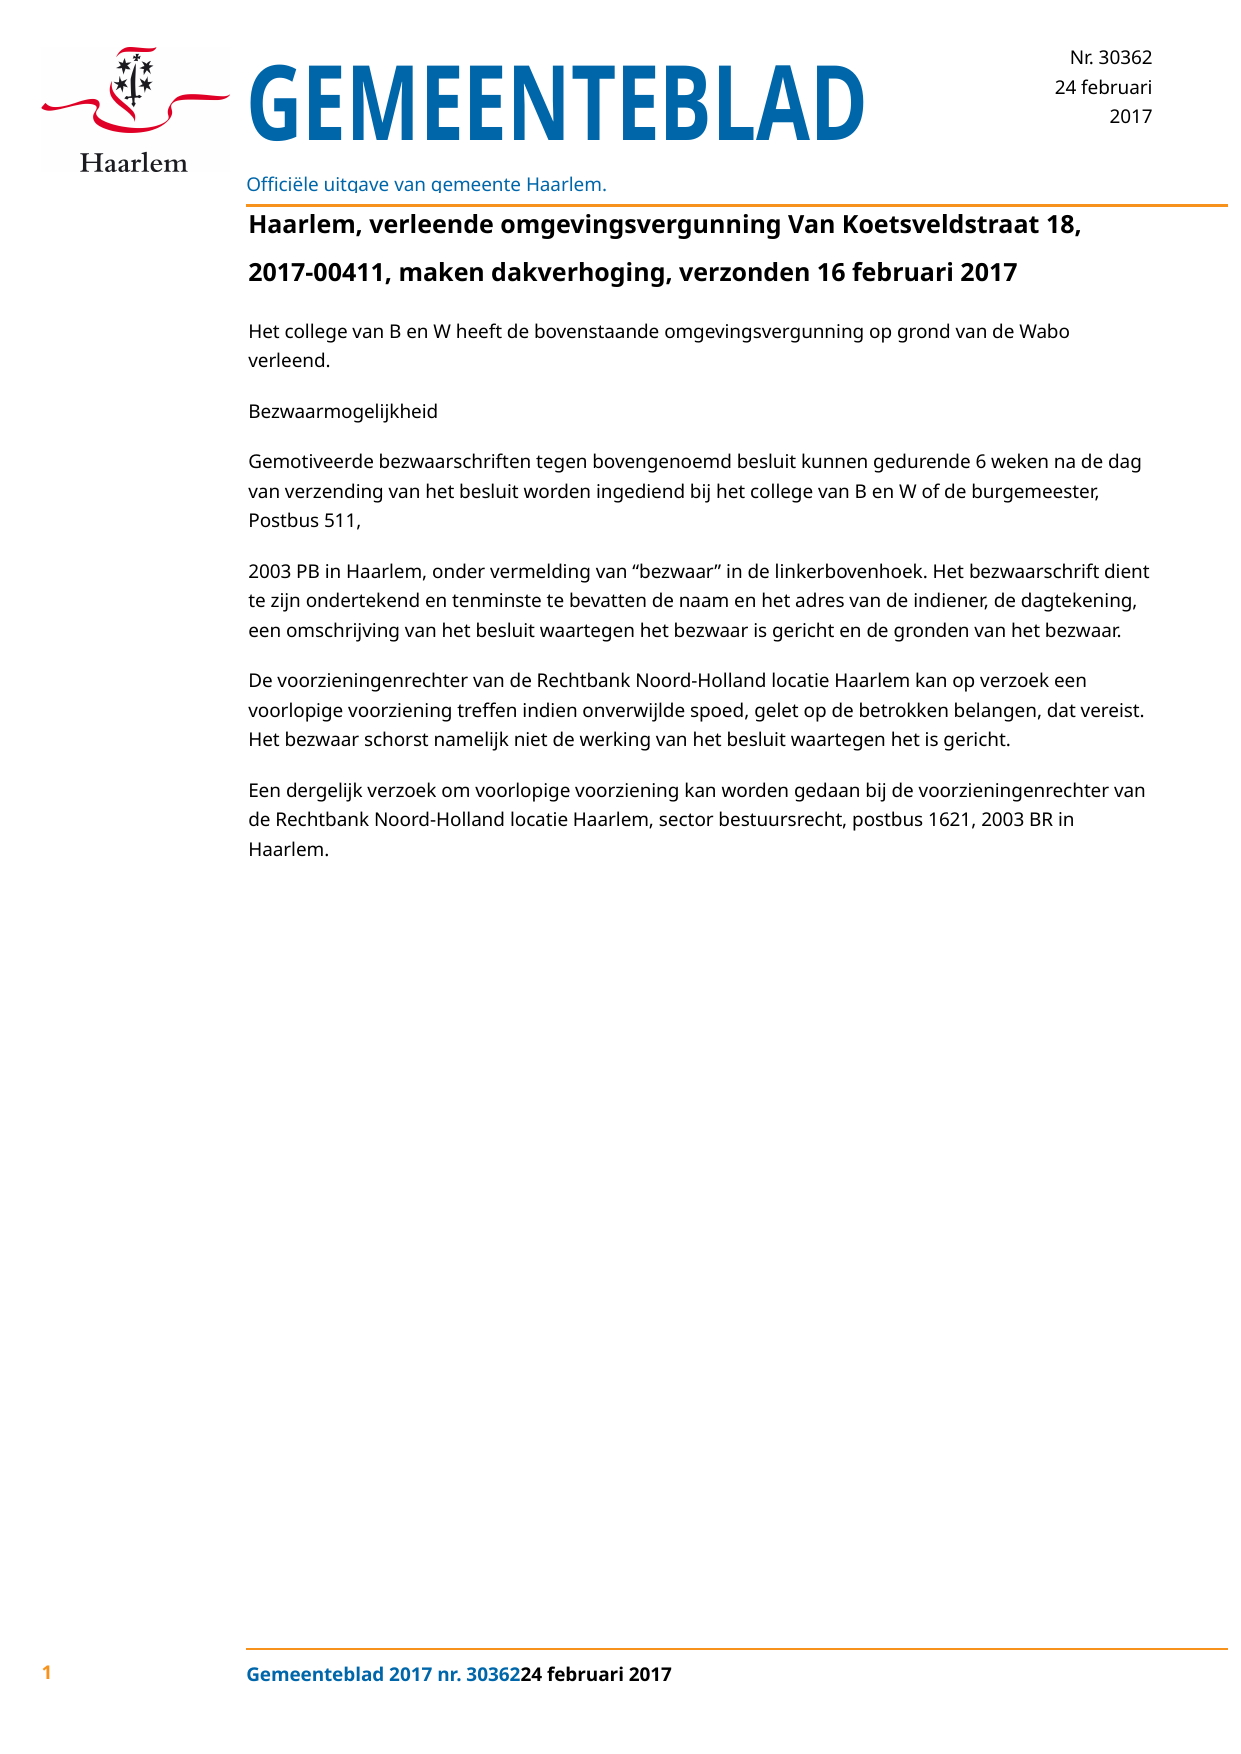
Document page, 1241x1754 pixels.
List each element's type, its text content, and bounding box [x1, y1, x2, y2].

text Een dergelijk verzoek om voorlopige voorziening kan worden gedaan bij de voorzieningenrechter van de Rechtbank Noord-Holland locatie Haarlem, sector bestuursrecht, postbus 1621, 2003 BR in Haarlem. [248, 777, 1152, 862]
picture [41, 47, 231, 172]
text 2003 PB in Haarlem, onder vermelding van “bezwaar” in de linkerbovenhoek. Het bezwaarschrift dient te zijn ondertekend en tenminste te bevatten de naam en het adres van de indiener, de dagtekening, een omschrijving van het besluit waartegen het bezwaar is gericht en de gronden van het bezwaar. [248, 558, 1152, 643]
text Bezwaarmogelijkheid [248, 398, 1152, 424]
text De voorzieningenrechter van de Rechtbank Noord-Holland locatie Haarlem kan op verzoek een voorlopige voorziening treffen indien onverwijlde spoed, gelet op de betrokken belangen, dat vereist. Het bezwaar schorst namelijk niet de werking van het besluit waartegen het is gericht. [248, 667, 1152, 752]
text Haarlem, verleende omgevingsvergunning Van Koetsveldstraat 18, 2017-00411, maken dakverhoging, verzonden 16 februari 2017 [248, 207, 1152, 288]
text Het college van B en W heeft de bovenstaande omgevingsvergunning op grond van de Wabo verleend. [248, 318, 1152, 373]
text Gemotiveerde bezwaarschriften tegen bovengenoemd besluit kunnen gedurende 6 weken na de dag van verzending van het besluit worden ingediend bij het college van B en W of de burgemeester, Postbus 511, [248, 448, 1152, 533]
